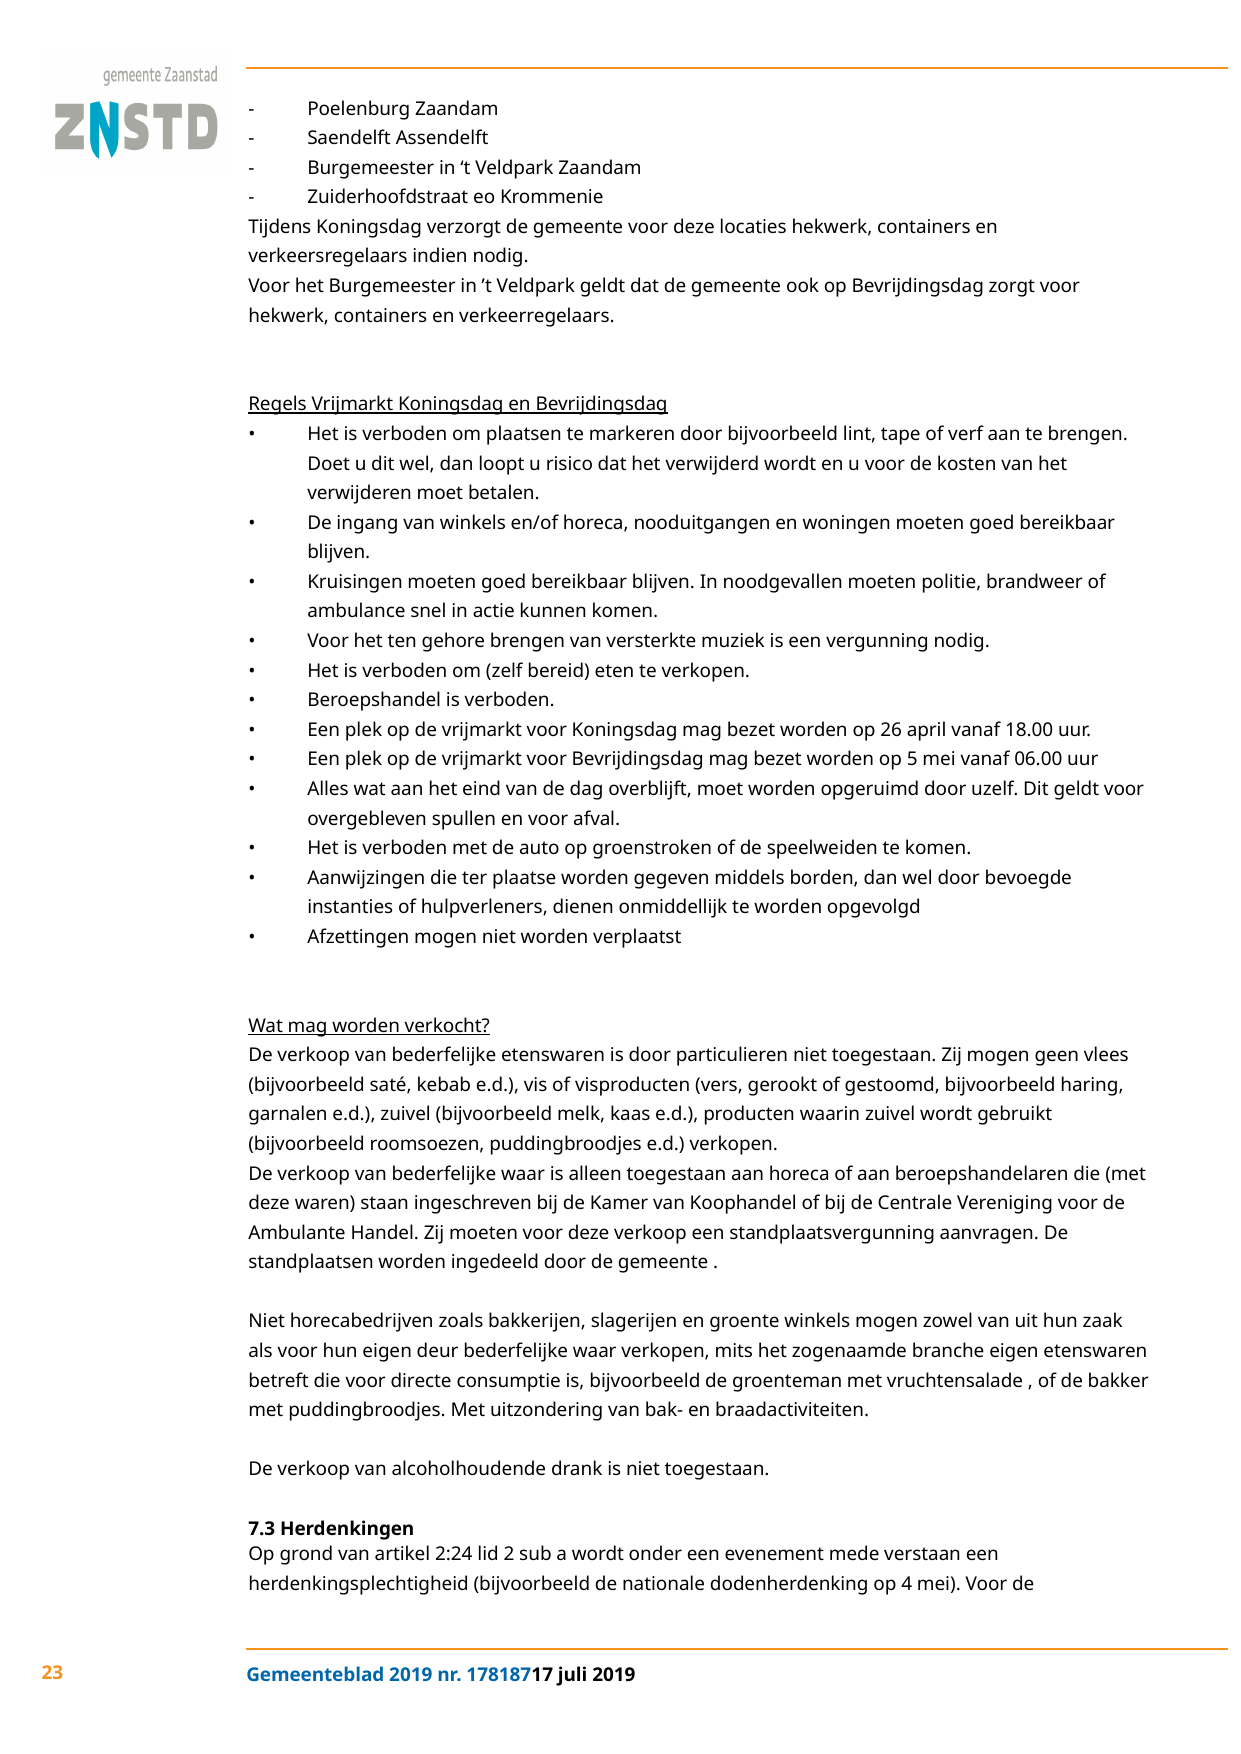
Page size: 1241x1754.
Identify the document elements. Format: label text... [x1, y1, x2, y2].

list Poelenburg Zaandam [248, 95, 1152, 121]
list Saendelft Assendelft [248, 124, 1152, 150]
text Regels Vrijmarkt Koningsdag en Bevrijdingsdag [248, 391, 1152, 416]
list Een plek op de vrijmarkt voor Koningsdag mag bezet worden op 26 april vanaf 18.00 uur. [248, 716, 1152, 742]
list Kruisingen moeten goed bereikbaar blijven. In noodgevallen moeten politie, brandweer of ambulance snel in actie kunnen komen. [248, 568, 1152, 623]
list Het is verboden om plaatsen te markeren door bijvoorbeeld lint, tape of verf aan te brengen. Doet u dit wel, dan loopt u risico dat het verwijderd wordt en u voor de kosten van het verwijderen moet betalen. [248, 420, 1152, 505]
text Tijdens Koningsdag verzorgt de gemeente voor deze locaties hekwerk, containers en verkeersregelaars indien nodig. [248, 213, 1152, 268]
list Voor het ten gehore brengen van versterkte muziek is een vergunning nodig. [248, 627, 1152, 653]
text De verkoop van bederfelijke etenswaren is door particulieren niet toegestaan. Zij mogen geen vlees (bijvoorbeeld saté, kebab e.d.), vis of visproducten (vers, gerookt of gestoomd, bijvoorbeeld haring, garnalen e.d.), zuivel (bijvoorbeeld melk, kaas e.d.), producten waarin zuivel wordt gebruikt (bijvoorbeeld roomsoezen, puddingbroodjes e.d.) verkopen. [248, 1041, 1152, 1156]
list Het is verboden met de auto op groenstroken of de speelweiden te komen. [248, 834, 1152, 860]
text De verkoop van bederfelijke waar is alleen toegestaan aan horeca of aan beroepshandelaren die (met deze waren) staan ingeschreven bij de Kamer van Koophandel of bij de Centrale Vereniging voor de Ambulante Handel. Zij moeten voor deze verkoop een standplaatsvergunning aanvragen. De standplaatsen worden ingedeeld door de gemeente . [248, 1160, 1152, 1274]
list Afzettingen mogen niet worden verplaatst [248, 923, 1152, 949]
text De verkoop van alcoholhoudende drank is niet toegestaan. [248, 1456, 1152, 1481]
picture [41, 47, 231, 172]
text 7.3 Herdenkingen [248, 1515, 1152, 1541]
list De ingang van winkels en/of horeca, nooduitgangen en woningen moeten goed bereikbaar blijven. [248, 509, 1152, 564]
list Zuiderhoofdstraat eo Krommenie [248, 183, 1152, 209]
list Aanwijzingen die ter plaatse worden gegeven middels borden, dan wel door bevoegde instanties of hulpverleners, dienen onmiddellijk te worden opgevolgd [248, 864, 1152, 919]
text Niet horecabedrijven zoals bakkerijen, slagerijen en groente winkels mogen zowel van uit hun zaak als voor hun eigen deur bederfelijke waar verkopen, mits het zogenaamde branche eigen etenswaren betreft die voor directe consumptie is, bijvoorbeeld de groenteman met vruchtensalade , of de bakker met puddingbroodjes. Met uitzondering van bak- en braadactiviteiten. [248, 1308, 1152, 1422]
list Beroepshandel is verboden. [248, 686, 1152, 712]
list Het is verboden om (zelf bereid) eten te verkopen. [248, 657, 1152, 683]
text Voor het Burgemeester in ’t Veldpark geldt dat de gemeente ook op Bevrijdingsdag zorgt voor hekwerk, containers en verkeerregelaars. [248, 272, 1152, 328]
text Op grond van artikel 2:24 lid 2 sub a wordt onder een evenement mede verstaan een herdenkingsplechtigheid (bijvoorbeeld de nationale dodenherdenking op 4 mei). Voor de [248, 1541, 1152, 1596]
list Burgemeester in ‘t Veldpark Zaandam [248, 154, 1152, 180]
list Alles wat aan het eind van de dag overblijft, moet worden opgeruimd door uzelf. Dit geldt voor overgebleven spullen en voor afval. [248, 775, 1152, 831]
list Een plek op de vrijmarkt voor Bevrijdingsdag mag bezet worden op 5 mei vanaf 06.00 uur [248, 746, 1152, 771]
text Wat mag worden verkocht? [248, 1012, 1152, 1038]
